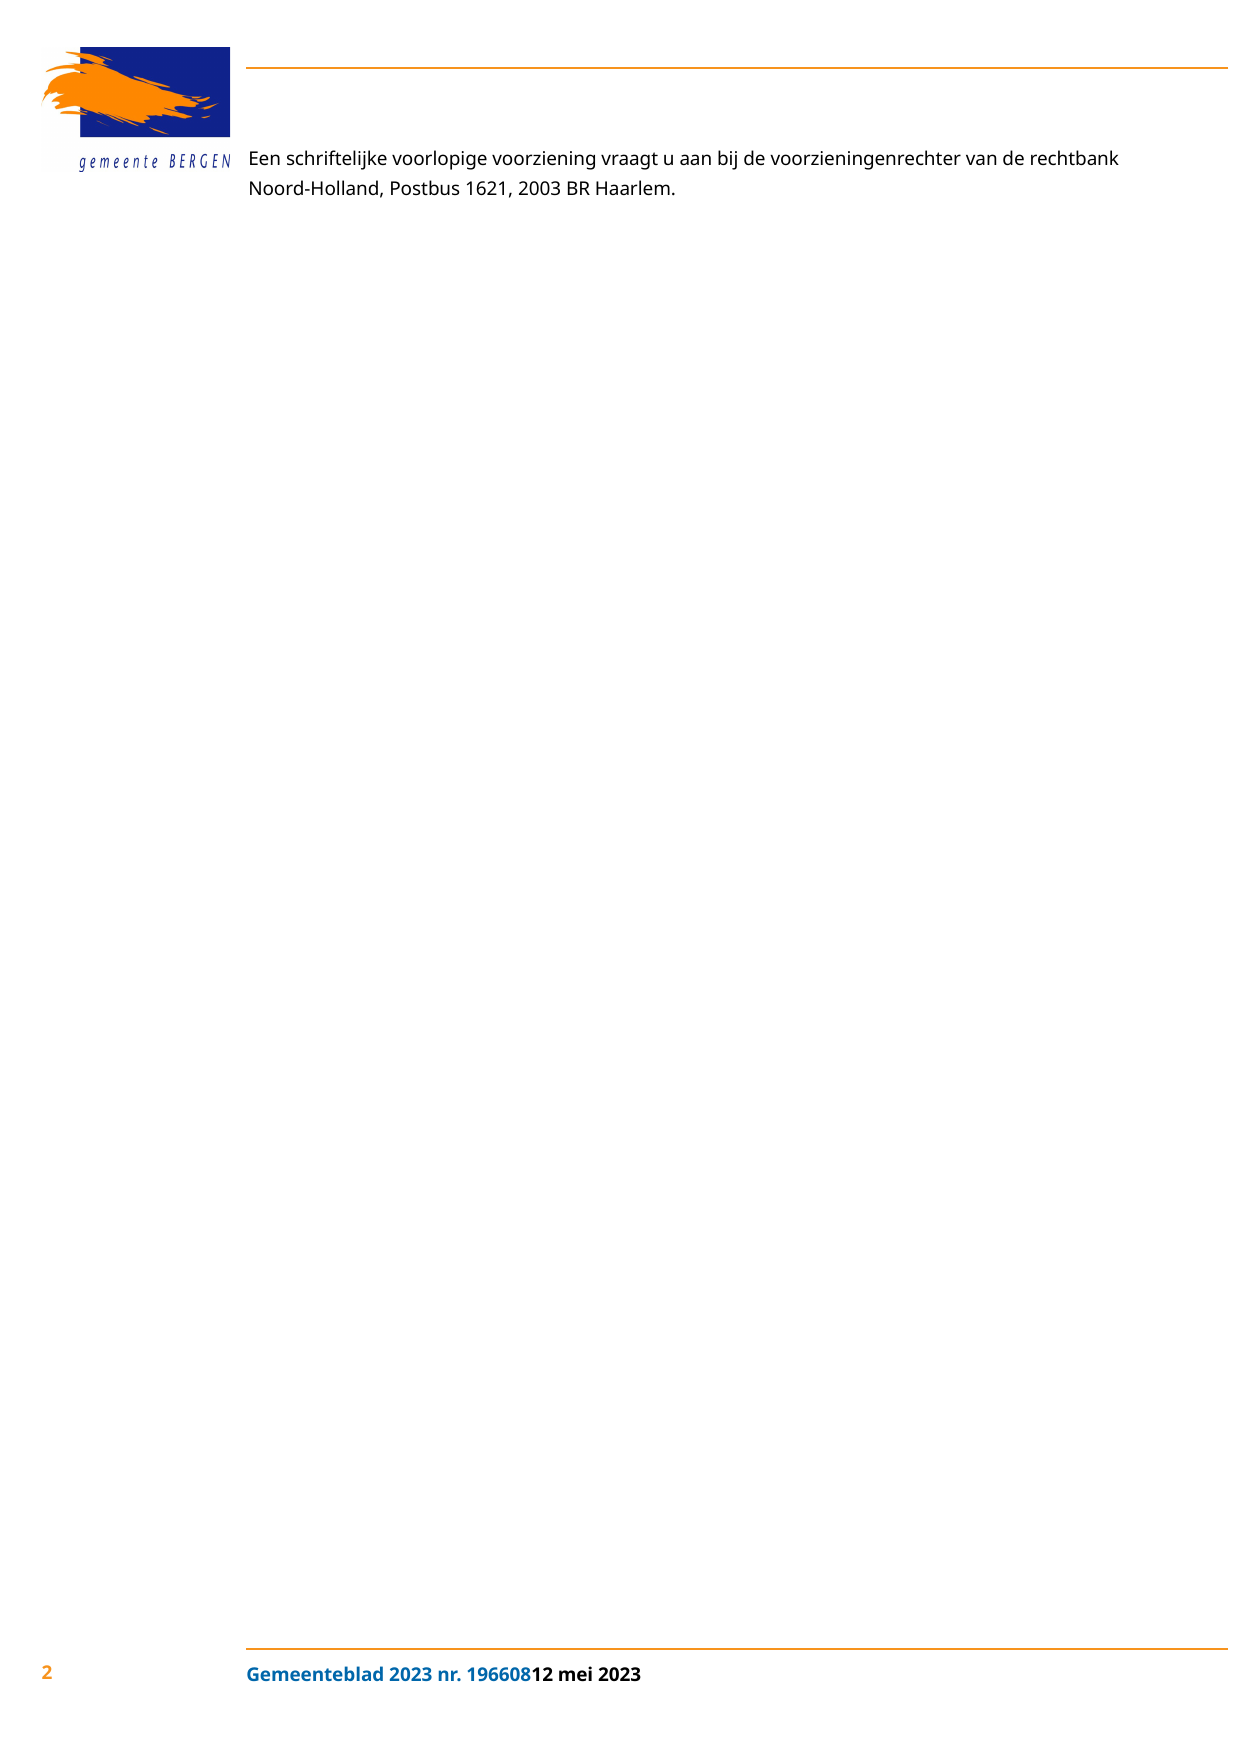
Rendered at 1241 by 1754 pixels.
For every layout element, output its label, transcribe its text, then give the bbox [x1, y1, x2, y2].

text Een schriftelijke voorlopige voorziening vraagt u aan bij de voorzieningenrechter van de rechtbank Noord-Holland, Postbus 1621, 2003 BR Haarlem. [248, 145, 1152, 201]
picture [41, 47, 231, 172]
